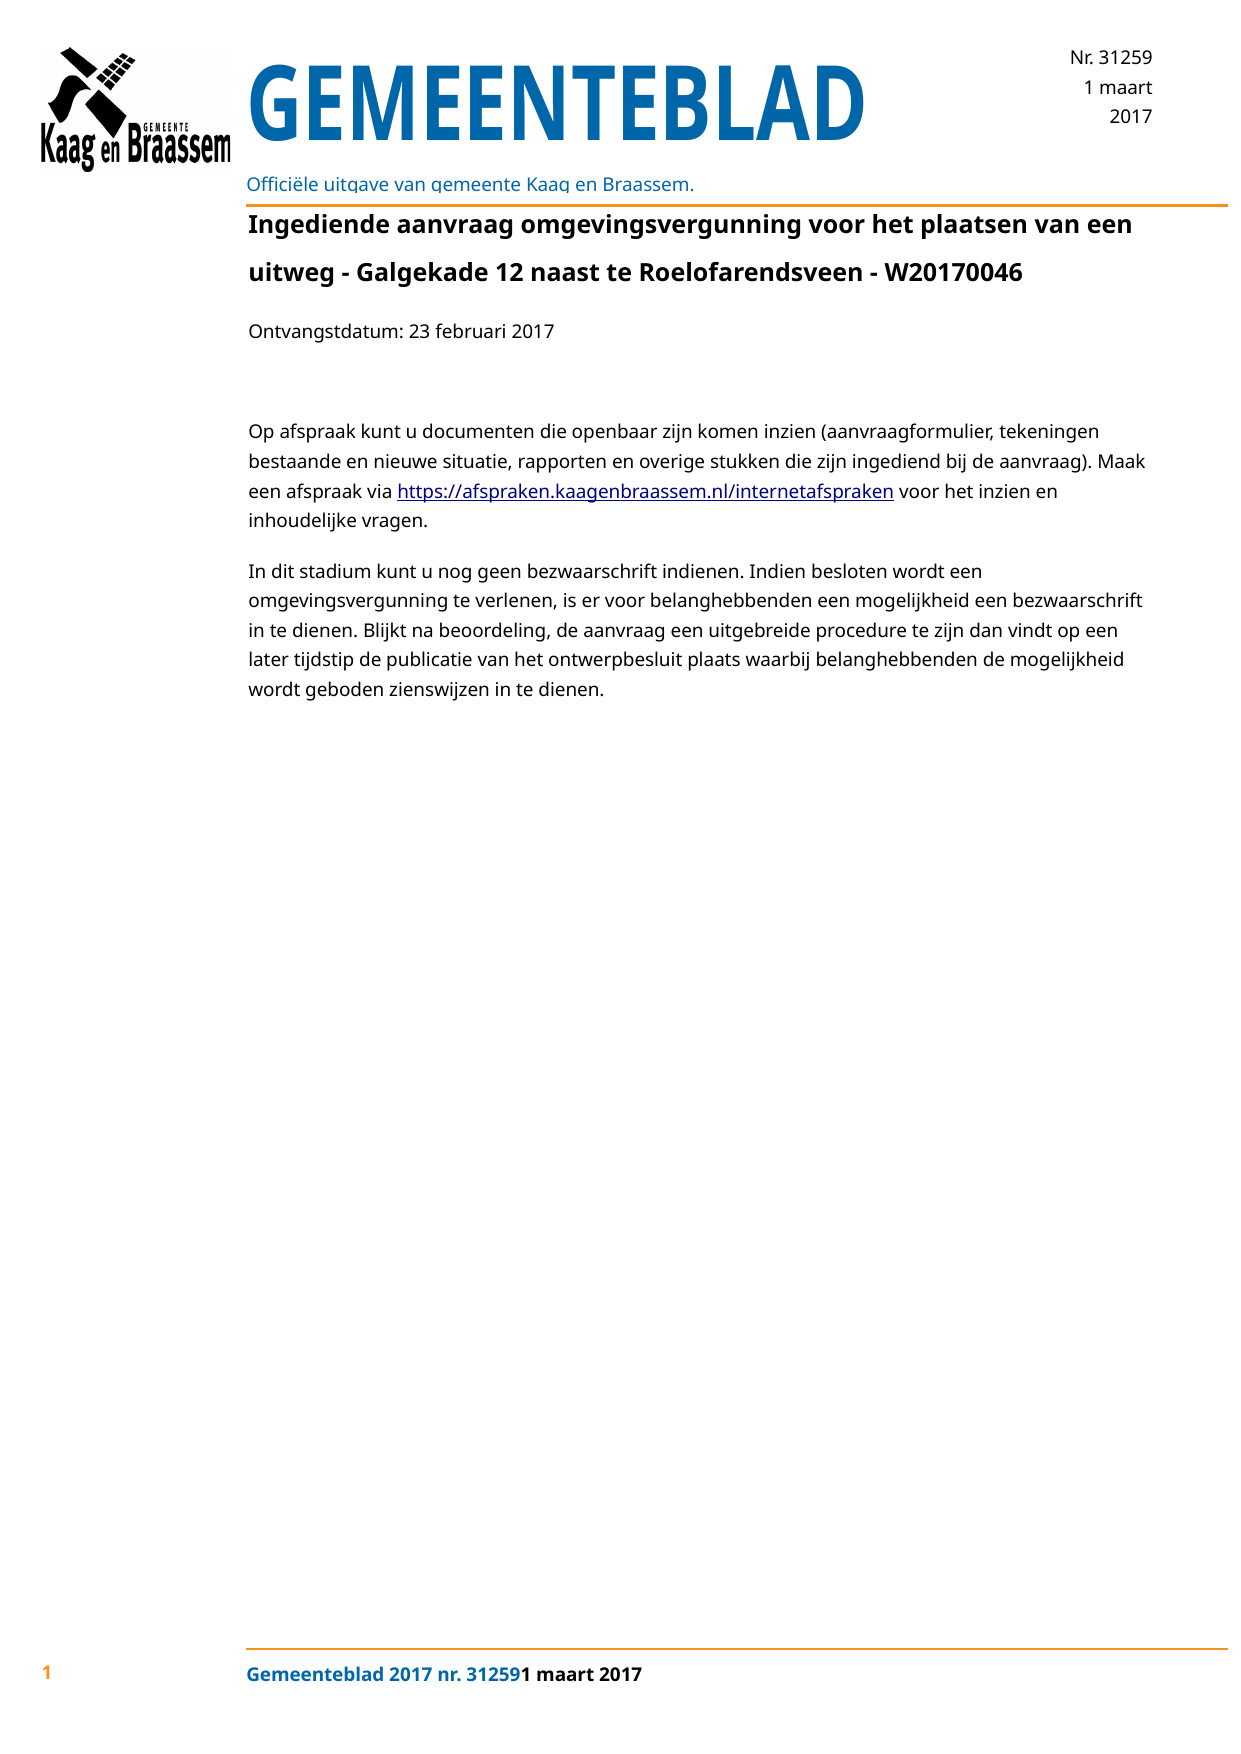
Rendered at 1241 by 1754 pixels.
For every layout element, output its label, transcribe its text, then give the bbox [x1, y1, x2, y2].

text In dit stadium kunt u nog geen bezwaarschrift indienen. Indien besloten wordt een omgevingsvergunning te verlenen, is er voor belanghebbenden een mogelijkheid een bezwaarschrift in te dienen. Blijkt na beoordeling, de aanvraag een uitgebreide procedure te zijn dan vindt op een later tijdstip de publicatie van het ontwerpbesluit plaats waarbij belanghebbenden de mogelijkheid wordt geboden zienswijzen in te dienen. [248, 558, 1152, 702]
text Ingediende aanvraag omgevingsvergunning voor het plaatsen van een uitweg - Galgekade 12 naast te Roelofarendsveen - W20170046 [248, 207, 1152, 288]
text Ontvangstdatum: 23 februari 2017 [248, 318, 1152, 344]
picture [41, 47, 231, 172]
text Op afspraak kunt u documenten die openbaar zijn komen inzien (aanvraagformulier, tekeningen bestaande en nieuwe situatie, rapporten en overige stukken die zijn ingediend bij de aanvraag). Maak een afspraak via https://afspraken.kaagenbraassem.nl/internetafspraken voor het inzien en inhoudelijke vragen. [248, 419, 1152, 533]
